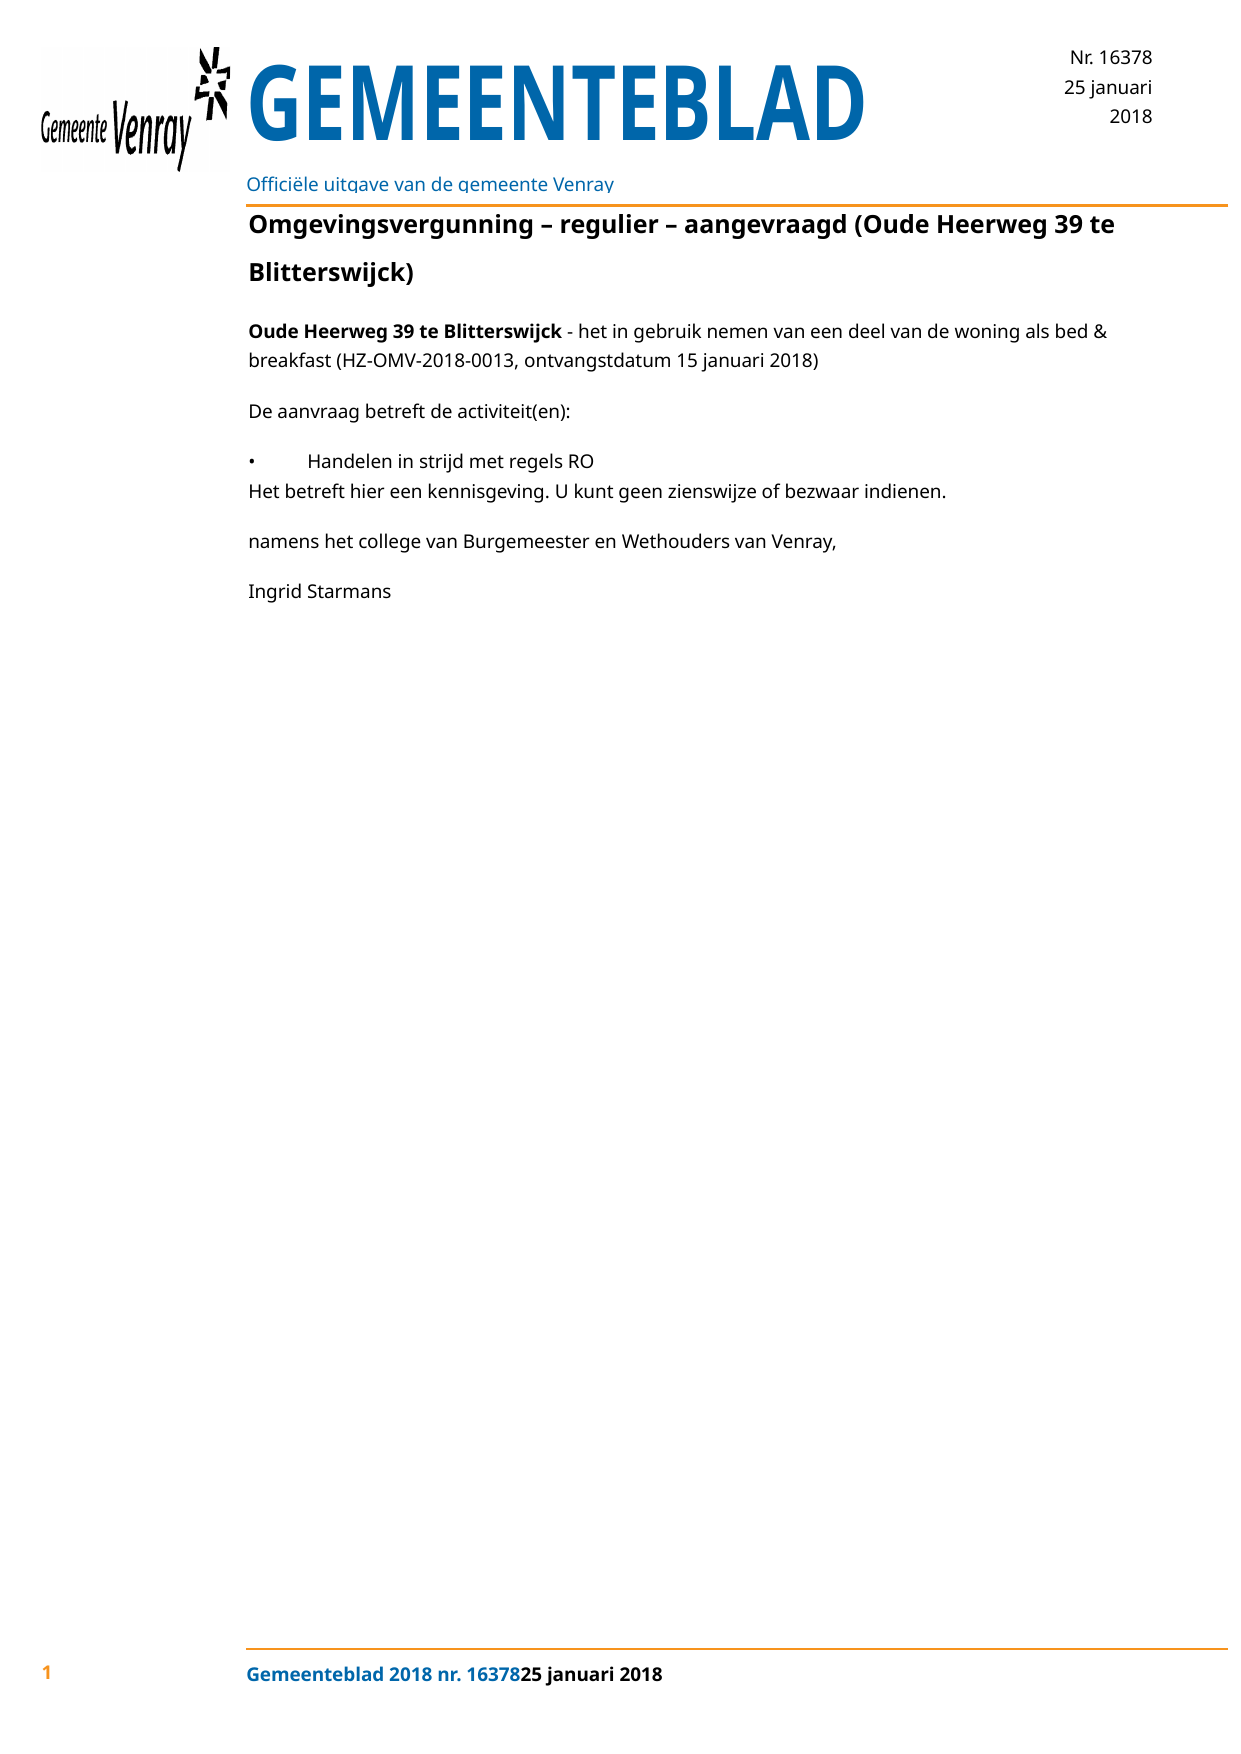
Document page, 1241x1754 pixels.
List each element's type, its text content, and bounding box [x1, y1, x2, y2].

text namens het college van Burgemeester en Wethouders van Venray, [248, 528, 1152, 554]
picture [41, 47, 231, 172]
text Het betreft hier een kennisgeving. U kunt geen zienswijze of bezwaar indienen. [248, 478, 1152, 504]
text De aanvraag betreft de activiteit(en): [248, 398, 1152, 424]
text Ingrid Starmans [248, 579, 1152, 604]
text Oude Heerweg 39 te Blitterswijck - het in gebruik nemen van een deel van de woning als bed & breakfast (HZ-OMV-2018-0013, ontvangstdatum 15 januari 2018) [248, 318, 1152, 373]
text Omgevingsvergunning – regulier – aangevraagd (Oude Heerweg 39 te Blitterswijck) [248, 207, 1152, 288]
list Handelen in strijd met regels RO [248, 448, 1152, 474]
